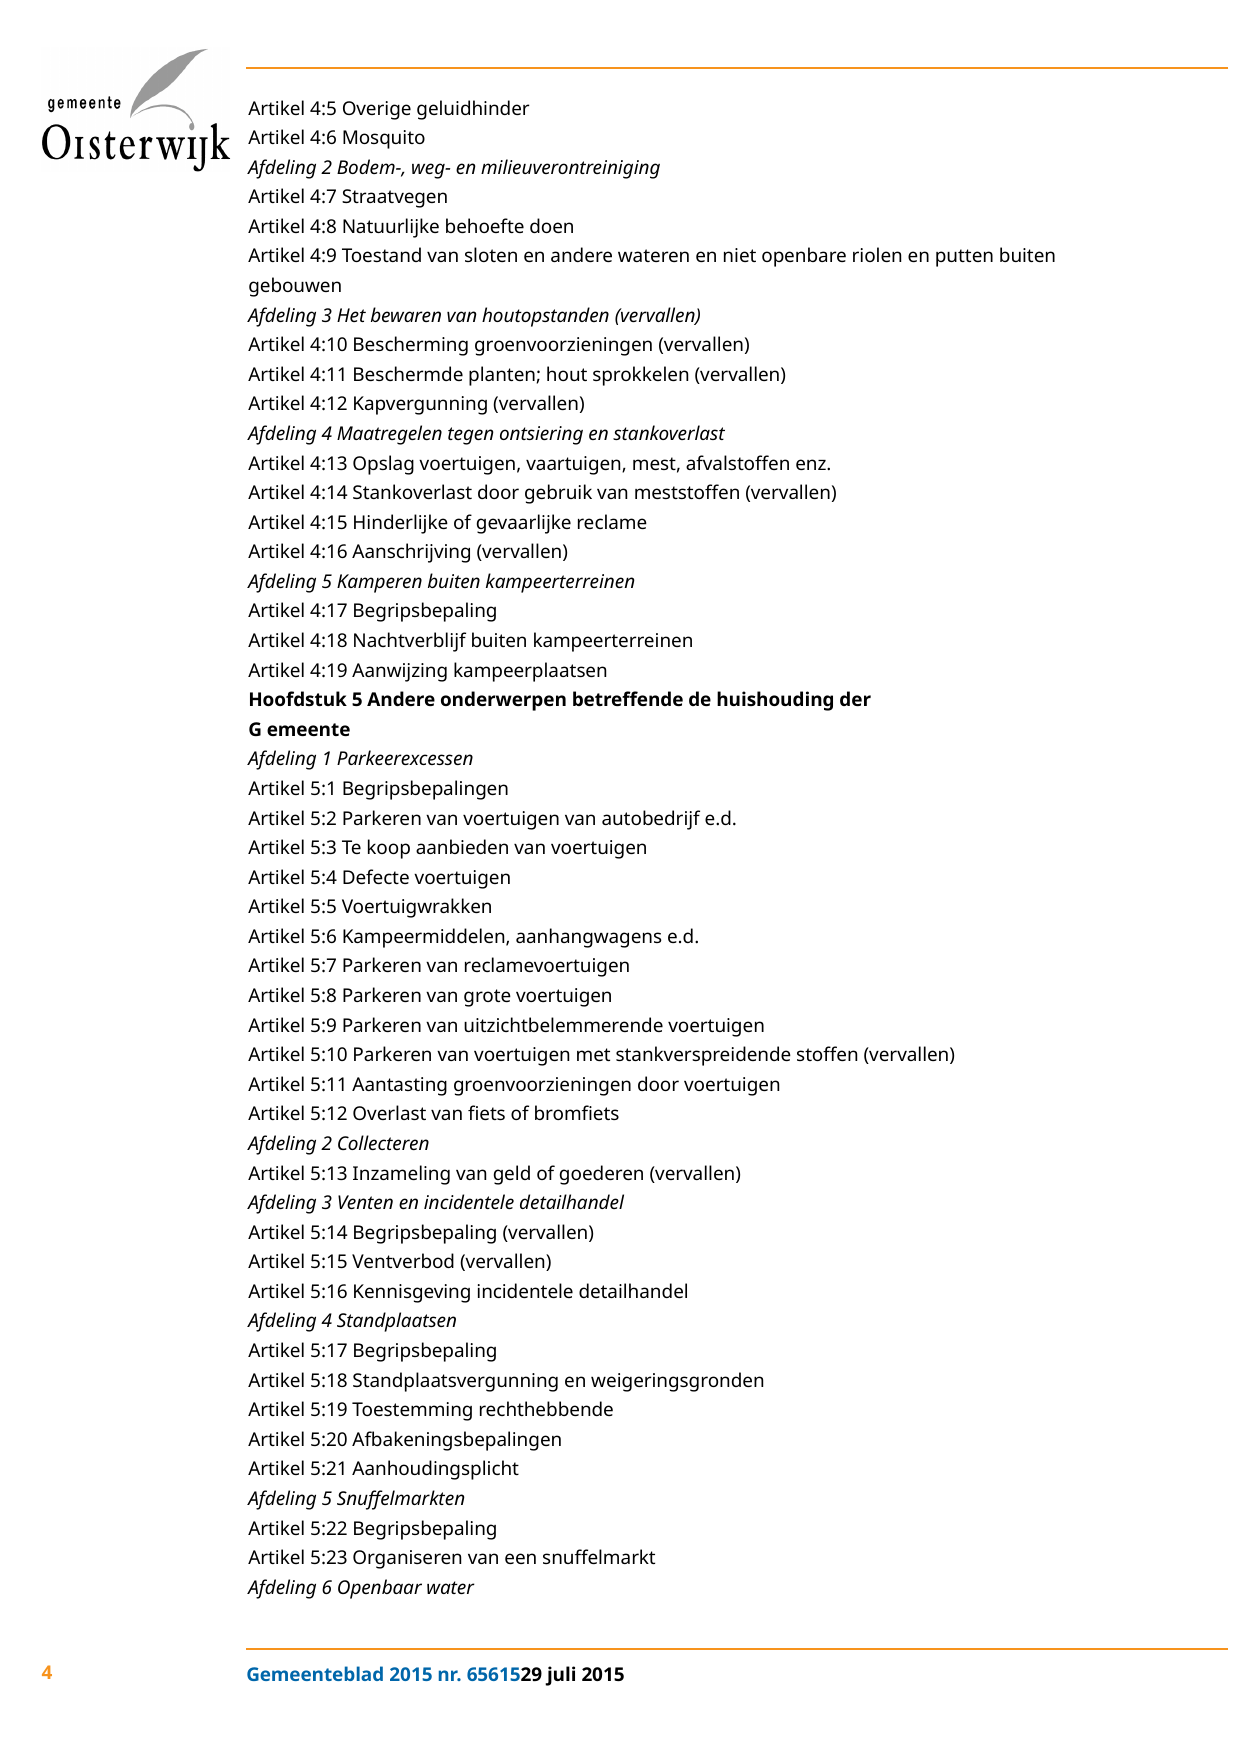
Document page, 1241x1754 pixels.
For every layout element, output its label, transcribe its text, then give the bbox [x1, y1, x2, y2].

text Artikel 4:13 Opslag voertuigen, vaartuigen, mest, afvalstoffen enz. [248, 450, 1152, 476]
text Artikel 5:19 Toestemming rechthebbende [248, 1396, 1152, 1422]
text Artikel 4:10 Bescherming groenvoorzieningen (vervallen) [248, 331, 1152, 357]
text Afdeling 3 Venten en incidentele detailhandel [248, 1189, 1152, 1215]
text Hoofdstuk 5 Andere onderwerpen betreffende de huishouding der [248, 686, 1152, 712]
text Artikel 5:22 Begripsbepaling [248, 1515, 1152, 1541]
text Artikel 5:2 Parkeren van voertuigen van autobedrijf e.d. [248, 805, 1152, 831]
text Artikel 5:12 Overlast van fiets of bromfiets [248, 1101, 1152, 1126]
text G emeente [248, 716, 1152, 742]
text Artikel 5:14 Begripsbepaling (vervallen) [248, 1219, 1152, 1245]
picture [41, 47, 231, 172]
text Artikel 5:4 Defecte voertuigen [248, 864, 1152, 890]
text Artikel 5:3 Te koop aanbieden van voertuigen [248, 834, 1152, 860]
text Artikel 5:9 Parkeren van uitzichtbelemmerende voertuigen [248, 1012, 1152, 1038]
text Afdeling 2 Collecteren [248, 1130, 1152, 1156]
text Afdeling 4 Maatregelen tegen ontsiering en stankoverlast [248, 420, 1152, 446]
text Artikel 4:8 Natuurlijke behoefte doen [248, 213, 1152, 239]
text Artikel 4:15 Hinderlijke of gevaarlijke reclame [248, 509, 1152, 535]
text Artikel 5:8 Parkeren van grote voertuigen [248, 982, 1152, 1008]
text Artikel 4:18 Nachtverblijf buiten kampeerterreinen [248, 627, 1152, 653]
text Artikel 5:13 Inzameling van geld of goederen (vervallen) [248, 1160, 1152, 1186]
text Artikel 5:10 Parkeren van voertuigen met stankverspreidende stoffen (vervallen) [248, 1041, 1152, 1067]
text Artikel 4:12 Kapvergunning (vervallen) [248, 391, 1152, 416]
text Artikel 4:17 Begripsbepaling [248, 598, 1152, 623]
text Afdeling 1 Parkeerexcessen [248, 746, 1152, 771]
text Artikel 5:1 Begripsbepalingen [248, 775, 1152, 801]
text Artikel 4:14 Stankoverlast door gebruik van meststoffen (vervallen) [248, 479, 1152, 505]
text Artikel 5:5 Voertuigwrakken [248, 893, 1152, 919]
text Afdeling 2 Bodem-, weg- en milieuverontreiniging [248, 154, 1152, 180]
text Artikel 5:17 Begripsbepaling [248, 1337, 1152, 1363]
text Artikel 4:5 Overige geluidhinder [248, 95, 1152, 121]
text Artikel 4:11 Beschermde planten; hout sprokkelen (vervallen) [248, 361, 1152, 387]
text Artikel 4:19 Aanwijzing kampeerplaatsen [248, 657, 1152, 683]
text Artikel 5:23 Organiseren van een snuffelmarkt [248, 1544, 1152, 1570]
text Afdeling 3 Het bewaren van houtopstanden (vervallen) [248, 302, 1152, 328]
text Artikel 5:21 Aanhoudingsplicht [248, 1456, 1152, 1481]
text Artikel 5:7 Parkeren van reclamevoertuigen [248, 953, 1152, 978]
text Artikel 5:16 Kennisgeving incidentele detailhandel [248, 1278, 1152, 1304]
text Artikel 5:15 Ventverbod (vervallen) [248, 1248, 1152, 1274]
text Artikel 4:9 Toestand van sloten en andere wateren en niet openbare riolen en putten buiten gebouwen [248, 243, 1152, 298]
text Artikel 4:7 Straatvegen [248, 183, 1152, 209]
text Afdeling 6 Openbaar water [248, 1574, 1152, 1600]
text Afdeling 5 Snuffelmarkten [248, 1485, 1152, 1511]
text Afdeling 5 Kamperen buiten kampeerterreinen [248, 568, 1152, 594]
text Artikel 4:6 Mosquito [248, 124, 1152, 150]
text Artikel 5:11 Aantasting groenvoorzieningen door voertuigen [248, 1071, 1152, 1097]
text Artikel 5:18 Standplaatsvergunning en weigeringsgronden [248, 1367, 1152, 1393]
text Artikel 5:20 Afbakeningsbepalingen [248, 1426, 1152, 1452]
text Artikel 4:16 Aanschrijving (vervallen) [248, 538, 1152, 564]
text Afdeling 4 Standplaatsen [248, 1308, 1152, 1333]
text Artikel 5:6 Kampeermiddelen, aanhangwagens e.d. [248, 923, 1152, 949]
